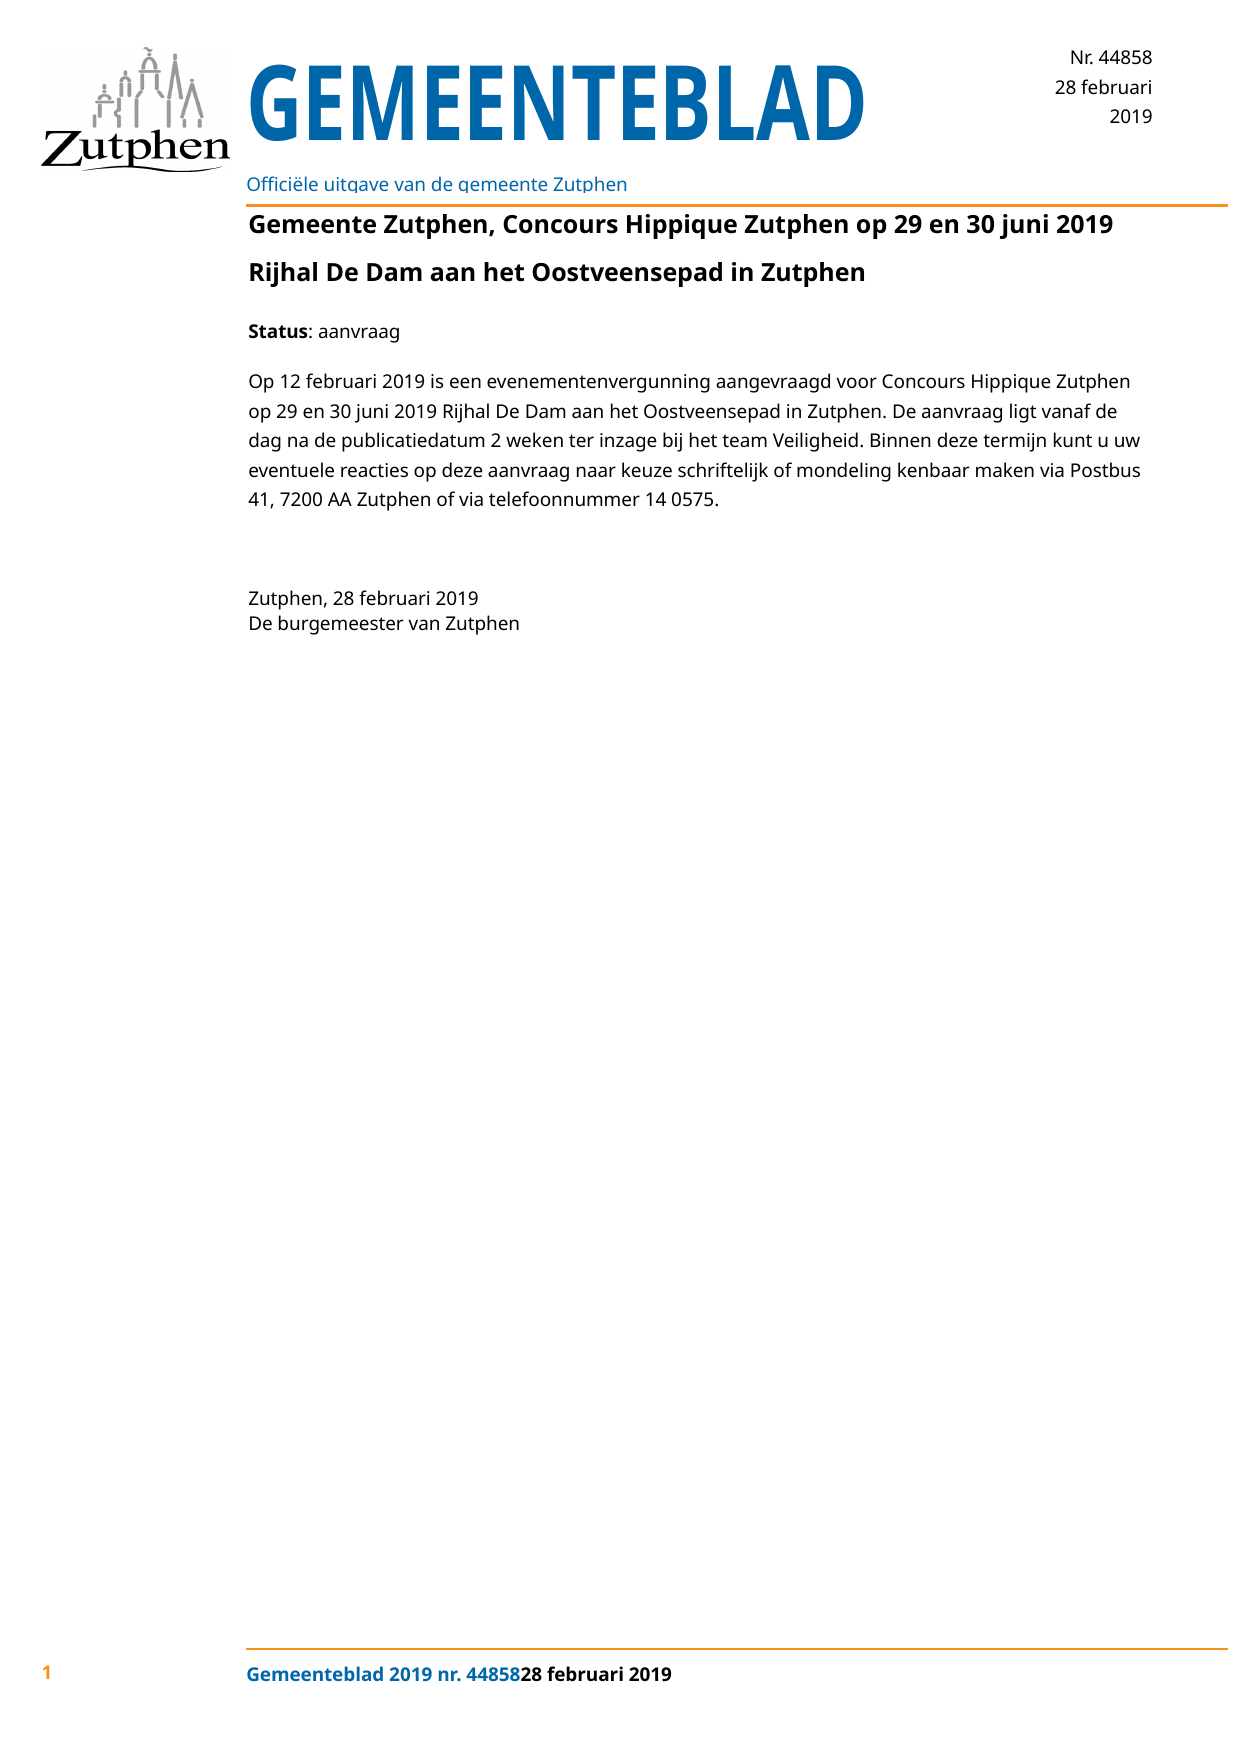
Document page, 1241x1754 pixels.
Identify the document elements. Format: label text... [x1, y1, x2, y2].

text Op 12 februari 2019 is een evenementenvergunning aangevraagd voor Concours Hippique Zutphen op 29 en 30 juni 2019 Rijhal De Dam aan het Oostveensepad in Zutphen. De aanvraag ligt vanaf de dag na de publicatiedatum 2 weken ter inzage bij het team Veiligheid. Binnen deze termijn kunt u uw eventuele reacties op deze aanvraag naar keuze schriftelijk of mondeling kenbaar maken via Postbus 41, 7200 AA Zutphen of via telefoonnummer 14 0575. [248, 368, 1152, 512]
text Zutphen, 28 februari 2019 [248, 585, 1152, 611]
text Gemeente Zutphen, Concours Hippique Zutphen op 29 en 30 juni 2019 Rijhal De Dam aan het Oostveensepad in Zutphen [248, 207, 1152, 288]
text De burgemeester van Zutphen [248, 611, 1152, 636]
picture [41, 47, 231, 172]
text Status: aanvraag [248, 318, 1152, 344]
